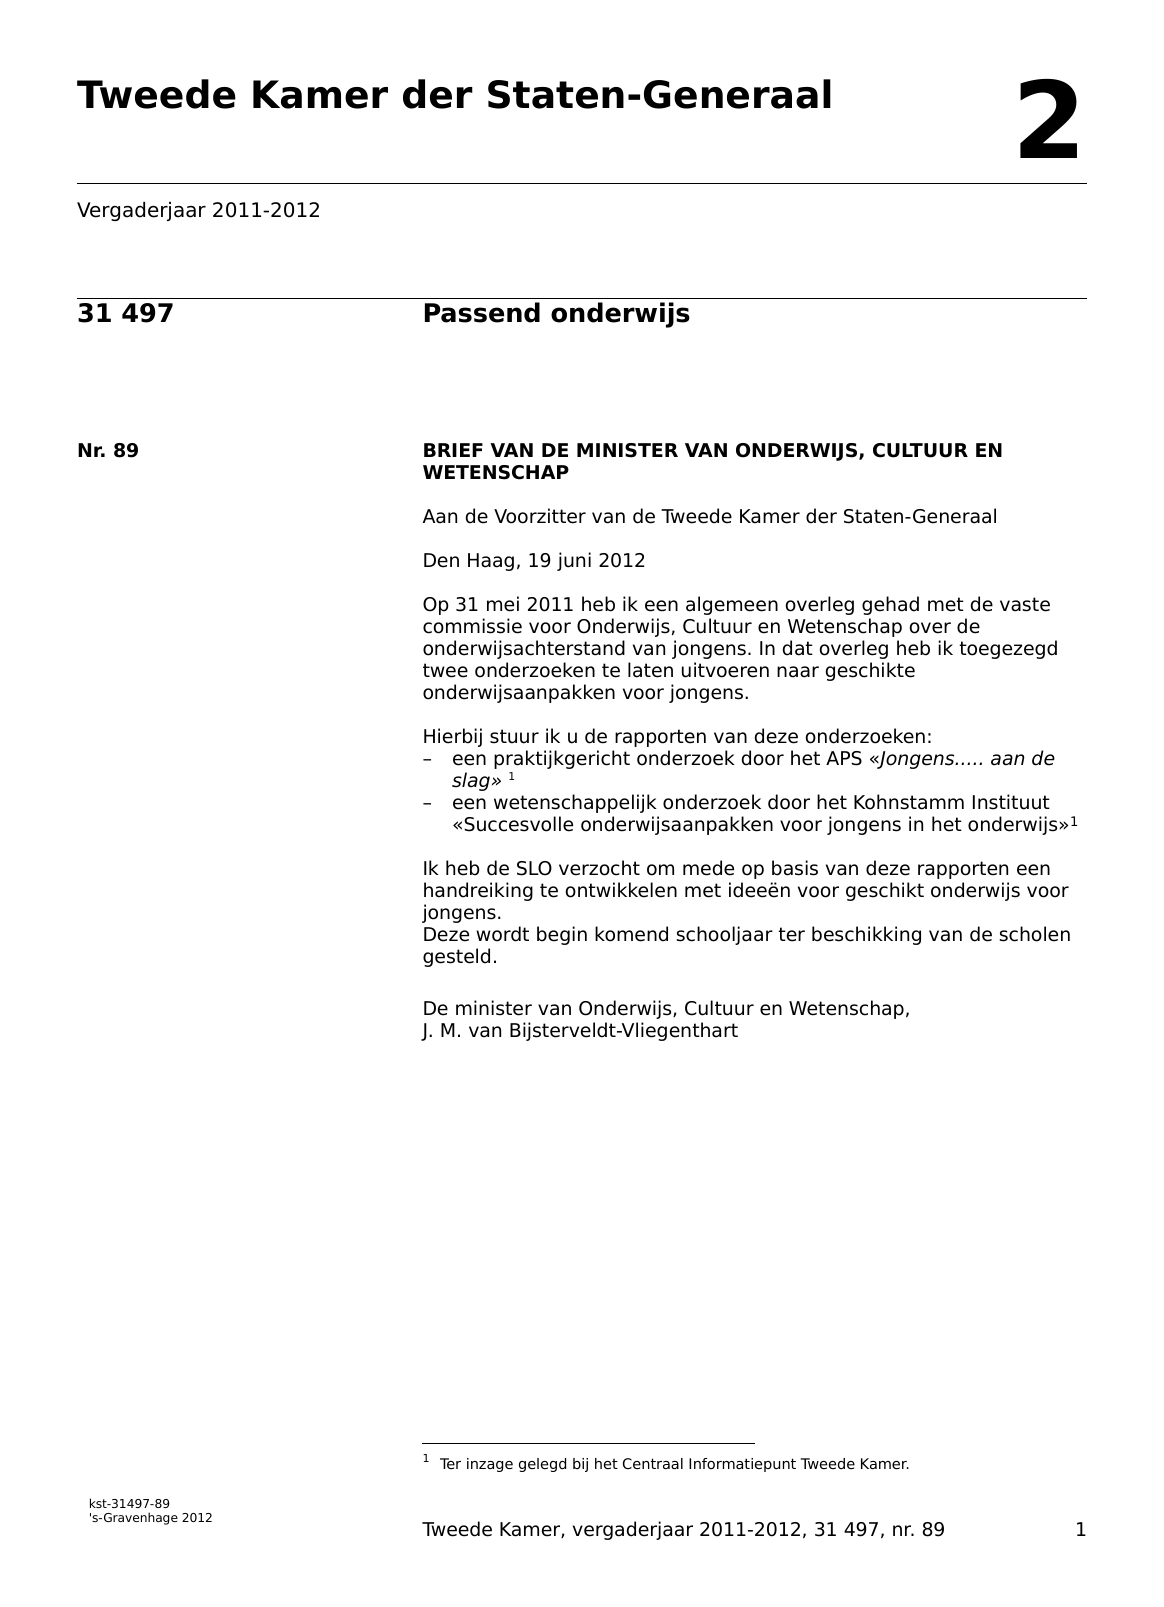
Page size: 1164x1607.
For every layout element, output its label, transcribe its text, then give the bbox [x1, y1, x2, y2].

text Hierbij stuur ik u de rapporten van deze onderzoeken: [422, 726, 1087, 748]
text Aan de Voorzitter van de Tweede Kamer der Staten-Generaal [422, 506, 1087, 528]
table_header 2 [886, 59, 1087, 183]
text – een wetenschappelijk onderzoek door het Kohnstamm Instituut [422, 792, 1087, 814]
text Den Haag, 19 juni 2012 [422, 550, 1087, 572]
text Deze wordt begin komend schooljaar ter beschikking van de scholen gesteld. [422, 924, 1087, 968]
text «Succesvolle onderwijsaanpakken voor jongens in het onderwijs»1 [452, 814, 1087, 836]
text Op 31 mei 2011 heb ik een algemeen overleg gehad met de vaste commissie voor Onderwijs, Cultuur en Wetenschap over de onderwijsachterstand van jongens. In dat overleg heb ik toegezegd twee onderzoeken te laten uitvoeren naar geschikte onderwijsaanpakken voor jongens. [422, 594, 1087, 704]
text kst-31497-89 [88, 1497, 323, 1511]
text 's-Gravenhage 2012 [88, 1511, 323, 1525]
table_cell Vergaderjaar 2011-2012 [77, 184, 1087, 298]
text – een praktijkgericht onderzoek door het APS «Jongens..... aan de slag» [422, 748, 1087, 792]
subtitle Nr. 89 BRIEF VAN DE MINISTER VAN ONDERWIJS, CULTUUR EN WETENSCHAP [77, 440, 1087, 484]
text Ik heb de SLO verzocht om mede op basis van deze rapporten een handreiking te ontwikkelen met ideeën voor geschikt onderwijs voor jongens. [422, 858, 1087, 924]
subtitle 31 497 Passend onderwijs [77, 299, 1087, 329]
text Ter inzage gelegd bij het Centraal Informatiepunt Tweede Kamer. [422, 1452, 1087, 1474]
text De minister van Onderwijs, Cultuur en Wetenschap, J. M. van Bijsterveldt-Vliegenthart [422, 998, 1087, 1042]
table_header Tweede Kamer der Staten-Generaal [77, 59, 886, 183]
